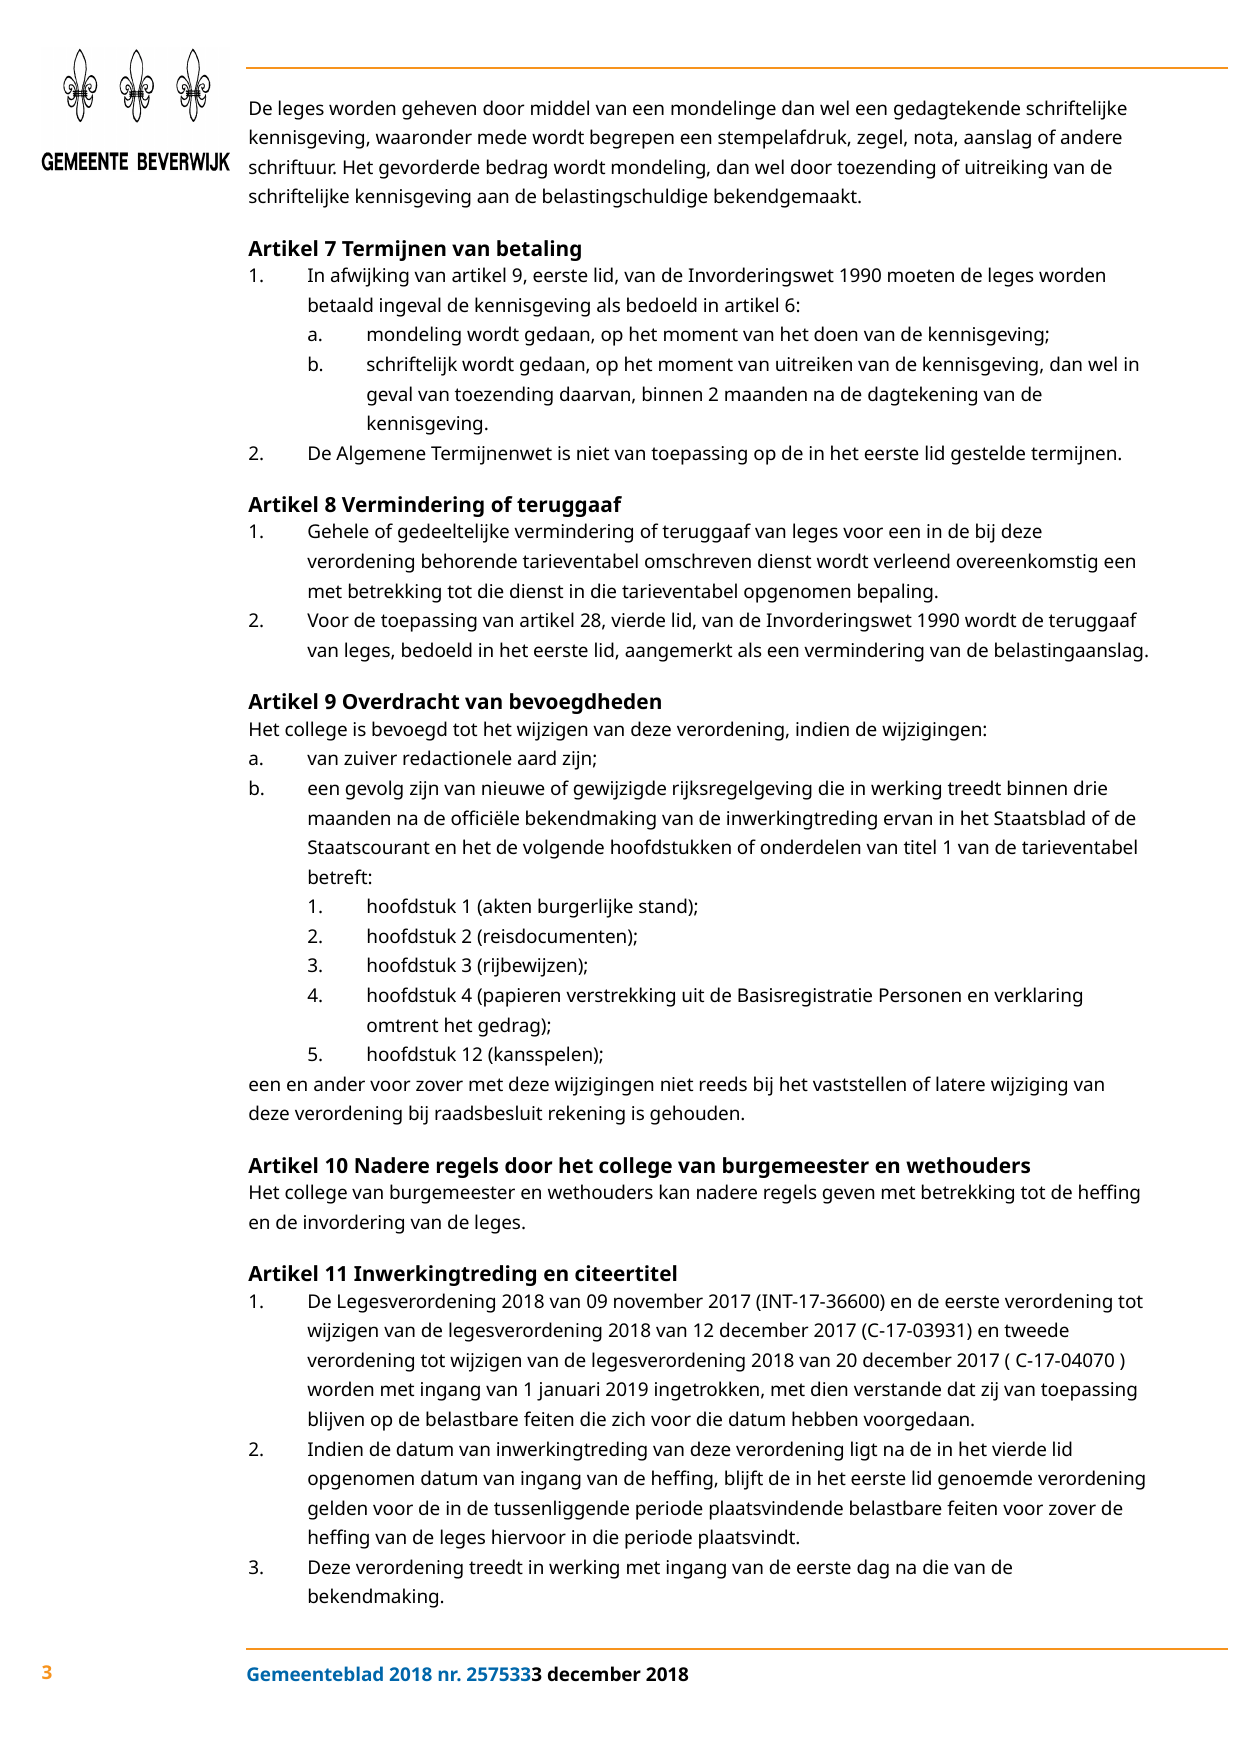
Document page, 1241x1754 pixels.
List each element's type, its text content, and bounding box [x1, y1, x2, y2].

list schriftelijk wordt gedaan, op het moment van uitreiken van de kennisgeving, dan wel in geval van toezending daarvan, binnen 2 maanden na de dagtekening van de kennisgeving. [307, 351, 1152, 436]
text De leges worden geheven door middel van een mondelinge dan wel een gedagtekende schriftelijke kennisgeving, waaronder mede wordt begrepen een stempelafdruk, zegel, nota, aanslag of andere schriftuur. Het gevorderde bedrag wordt mondeling, dan wel door toezending of uitreiking van de schriftelijke kennisgeving aan de belastingschuldige bekendgemaakt. [248, 95, 1152, 209]
list mondeling wordt gedaan, op het moment van het doen van de kennisgeving; [307, 322, 1152, 347]
list hoofdstuk 2 (reisdocumenten); [307, 923, 1152, 949]
list hoofdstuk 12 (kansspelen); [307, 1041, 1152, 1067]
list een gevolg zijn van nieuwe of gewijzigde rijksregelgeving die in werking treedt binnen drie maanden na de officiële bekendmaking van de inwerkingtreding ervan in het Staatsblad of de Staatscourant en het de volgende hoofdstukken of onderdelen van titel 1 van de tarieventabel betreft: [248, 775, 1152, 889]
picture [41, 47, 231, 172]
text Het college is bevoegd tot het wijzigen van deze verordening, indien de wijzigingen: [248, 716, 1152, 742]
text Artikel 9 Overdracht van bevoegdheden [248, 687, 1152, 716]
list Indien de datum van inwerkingtreding van deze verordening ligt na de in het vierde lid opgenomen datum van ingang van de heffing, blijft de in het eerste lid genoemde verordening gelden voor de in de tussenliggende periode plaatsvindende belastbare feiten voor zover de heffing van de leges hiervoor in die periode plaatsvindt. [248, 1436, 1152, 1550]
list van zuiver redactionele aard zijn; [248, 746, 1152, 771]
list hoofdstuk 1 (akten burgerlijke stand); [307, 893, 1152, 919]
text Artikel 8 Vermindering of teruggaaf [248, 490, 1152, 519]
list In afwijking van artikel 9, eerste lid, van de Invorderingswet 1990 moeten de leges worden betaald ingeval de kennisgeving als bedoeld in artikel 6: [248, 262, 1152, 318]
text Artikel 7 Termijnen van betaling [248, 234, 1152, 262]
text een en ander voor zover met deze wijzigingen niet reeds bij het vaststellen of latere wijziging van deze verordening bij raadsbesluit rekening is gehouden. [248, 1071, 1152, 1126]
list hoofdstuk 4 (papieren verstrekking uit de Basisregistratie Personen en verklaring omtrent het gedrag); [307, 982, 1152, 1037]
text Het college van burgemeester en wethouders kan nadere regels geven met betrekking tot de heffing en de invordering van de leges. [248, 1179, 1152, 1235]
list hoofdstuk 3 (rijbewijzen); [307, 953, 1152, 978]
text Artikel 10 Nadere regels door het college van burgemeester en wethouders [248, 1151, 1152, 1179]
text Artikel 11 Inwerkingtreding en citeertitel [248, 1259, 1152, 1288]
list Voor de toepassing van artikel 28, vierde lid, van de Invorderingswet 1990 wordt de teruggaaf van leges, bedoeld in het eerste lid, aangemerkt als een vermindering van de belastingaanslag. [248, 607, 1152, 663]
list Gehele of gedeeltelijke vermindering of teruggaaf van leges voor een in de bij deze verordening behorende tarieventabel omschreven dienst wordt verleend overeenkomstig een met betrekking tot die dienst in die tarieventabel opgenomen bepaling. [248, 519, 1152, 604]
list Deze verordening treedt in werking met ingang van de eerste dag na die van de bekendmaking. [248, 1554, 1152, 1609]
list De Legesverordening 2018 van 09 november 2017 (INT-17-36600) en de eerste verordening tot wijzigen van de legesverordening 2018 van 12 december 2017 (C-17-03931) en tweede verordening tot wijzigen van de legesverordening 2018 van 20 december 2017 ( C-17-04070 ) worden met ingang van 1 januari 2019 ingetrokken, met dien verstande dat zij van toepassing blijven op de belastbare feiten die zich voor die datum hebben voorgedaan. [248, 1288, 1152, 1432]
list De Algemene Termijnenwet is niet van toepassing op de in het eerste lid gestelde termijnen. [248, 440, 1152, 466]
